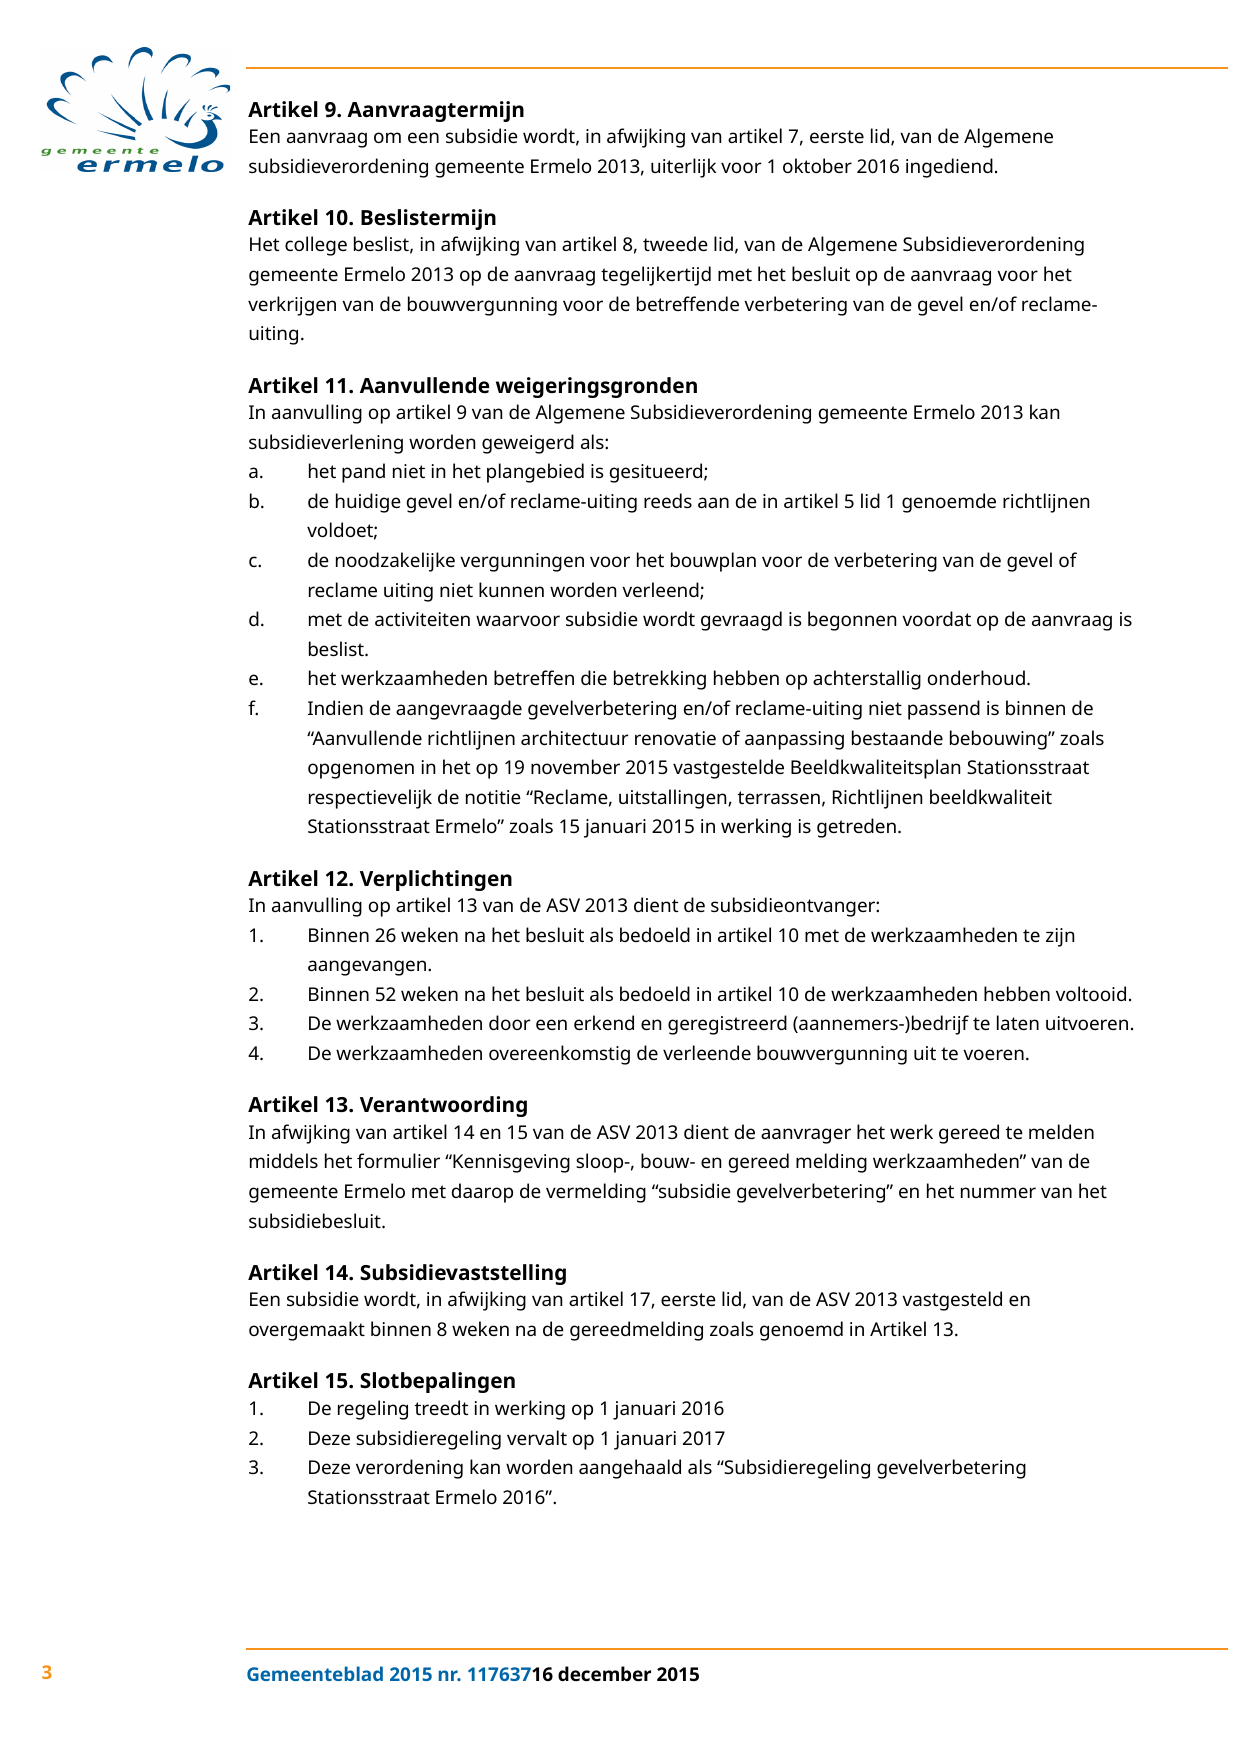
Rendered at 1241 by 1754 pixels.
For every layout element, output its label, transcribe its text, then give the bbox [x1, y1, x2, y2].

list De regeling treedt in werking op 1 januari 2016 [248, 1395, 1152, 1421]
text Artikel 15. Slotbepalingen [248, 1367, 1152, 1395]
list Binnen 26 weken na het besluit als bedoeld in artikel 10 met de werkzaamheden te zijn aangevangen. [248, 922, 1152, 977]
text In aanvulling op artikel 13 van de ASV 2013 dient de subsidieontvanger: [248, 892, 1152, 918]
list Deze verordening kan worden aangehaald als “Subsidieregeling gevelverbetering Stationsstraat Ermelo 2016”. [248, 1454, 1152, 1509]
text Artikel 9. Aanvraagtermijn [248, 95, 1152, 123]
text Het college beslist, in afwijking van artikel 8, tweede lid, van de Algemene Subsidieverordening gemeente Ermelo 2013 op de aanvraag tegelijkertijd met het besluit op de aanvraag voor het verkrijgen van de bouwvergunning voor de betreffende verbetering van de gevel en/of reclame-uiting. [248, 232, 1152, 346]
list met de activiteiten waarvoor subsidie wordt gevraagd is begonnen voordat op de aanvraag is beslist. [248, 606, 1152, 662]
list het pand niet in het plangebied is gesitueerd; [248, 458, 1152, 484]
list Deze subsidieregeling vervalt op 1 januari 2017 [248, 1425, 1152, 1450]
text Artikel 13. Verantwoording [248, 1091, 1152, 1119]
list De werkzaamheden door een erkend en geregistreerd (aannemers-)bedrijf te laten uitvoeren. [248, 1011, 1152, 1036]
text Artikel 10. Beslistermijn [248, 203, 1152, 232]
text In afwijking van artikel 14 en 15 van de ASV 2013 dient de aanvrager het werk gereed te melden middels het formulier “Kennisgeving sloop-, bouw- en gereed melding werkzaamheden” van de gemeente Ermelo met daarop de vermelding “subsidie gevelverbetering” en het nummer van het subsidiebesluit. [248, 1119, 1152, 1233]
text Artikel 12. Verplichtingen [248, 864, 1152, 892]
list het werkzaamheden betreffen die betrekking hebben op achterstallig onderhoud. [248, 666, 1152, 691]
text Een subsidie wordt, in afwijking van artikel 17, eerste lid, van de ASV 2013 vastgesteld en overgemaakt binnen 8 weken na de gereedmelding zoals genoemd in Artikel 13. [248, 1287, 1152, 1342]
text Artikel 11. Aanvullende weigeringsgronden [248, 371, 1152, 399]
text In aanvulling op artikel 9 van de Algemene Subsidieverordening gemeente Ermelo 2013 kan subsidieverlening worden geweigerd als: [248, 399, 1152, 454]
list de huidige gevel en/of reclame-uiting reeds aan de in artikel 5 lid 1 genoemde richtlijnen voldoet; [248, 488, 1152, 543]
list De werkzaamheden overeenkomstig de verleende bouwvergunning uit te voeren. [248, 1040, 1152, 1066]
list Binnen 52 weken na het besluit als bedoeld in artikel 10 de werkzaamheden hebben voltooid. [248, 981, 1152, 1007]
picture [41, 47, 231, 172]
list de noodzakelijke vergunningen voor het bouwplan voor de verbetering van de gevel of reclame uiting niet kunnen worden verleend; [248, 547, 1152, 602]
text Een aanvraag om een subsidie wordt, in afwijking van artikel 7, eerste lid, van de Algemene subsidieverordening gemeente Ermelo 2013, uiterlijk voor 1 oktober 2016 ingediend. [248, 123, 1152, 178]
text Artikel 14. Subsidievaststelling [248, 1258, 1152, 1287]
list Indien de aangevraagde gevelverbetering en/of reclame-uiting niet passend is binnen de “Aanvullende richtlijnen architectuur renovatie of aanpassing bestaande bebouwing” zoals opgenomen in het op 19 november 2015 vastgestelde Beeldkwaliteitsplan Stationsstraat respectievelijk de notitie “Reclame, uitstallingen, terrassen, Richtlijnen beeldkwaliteit Stationsstraat Ermelo” zoals 15 januari 2015 in werking is getreden. [248, 695, 1152, 839]
